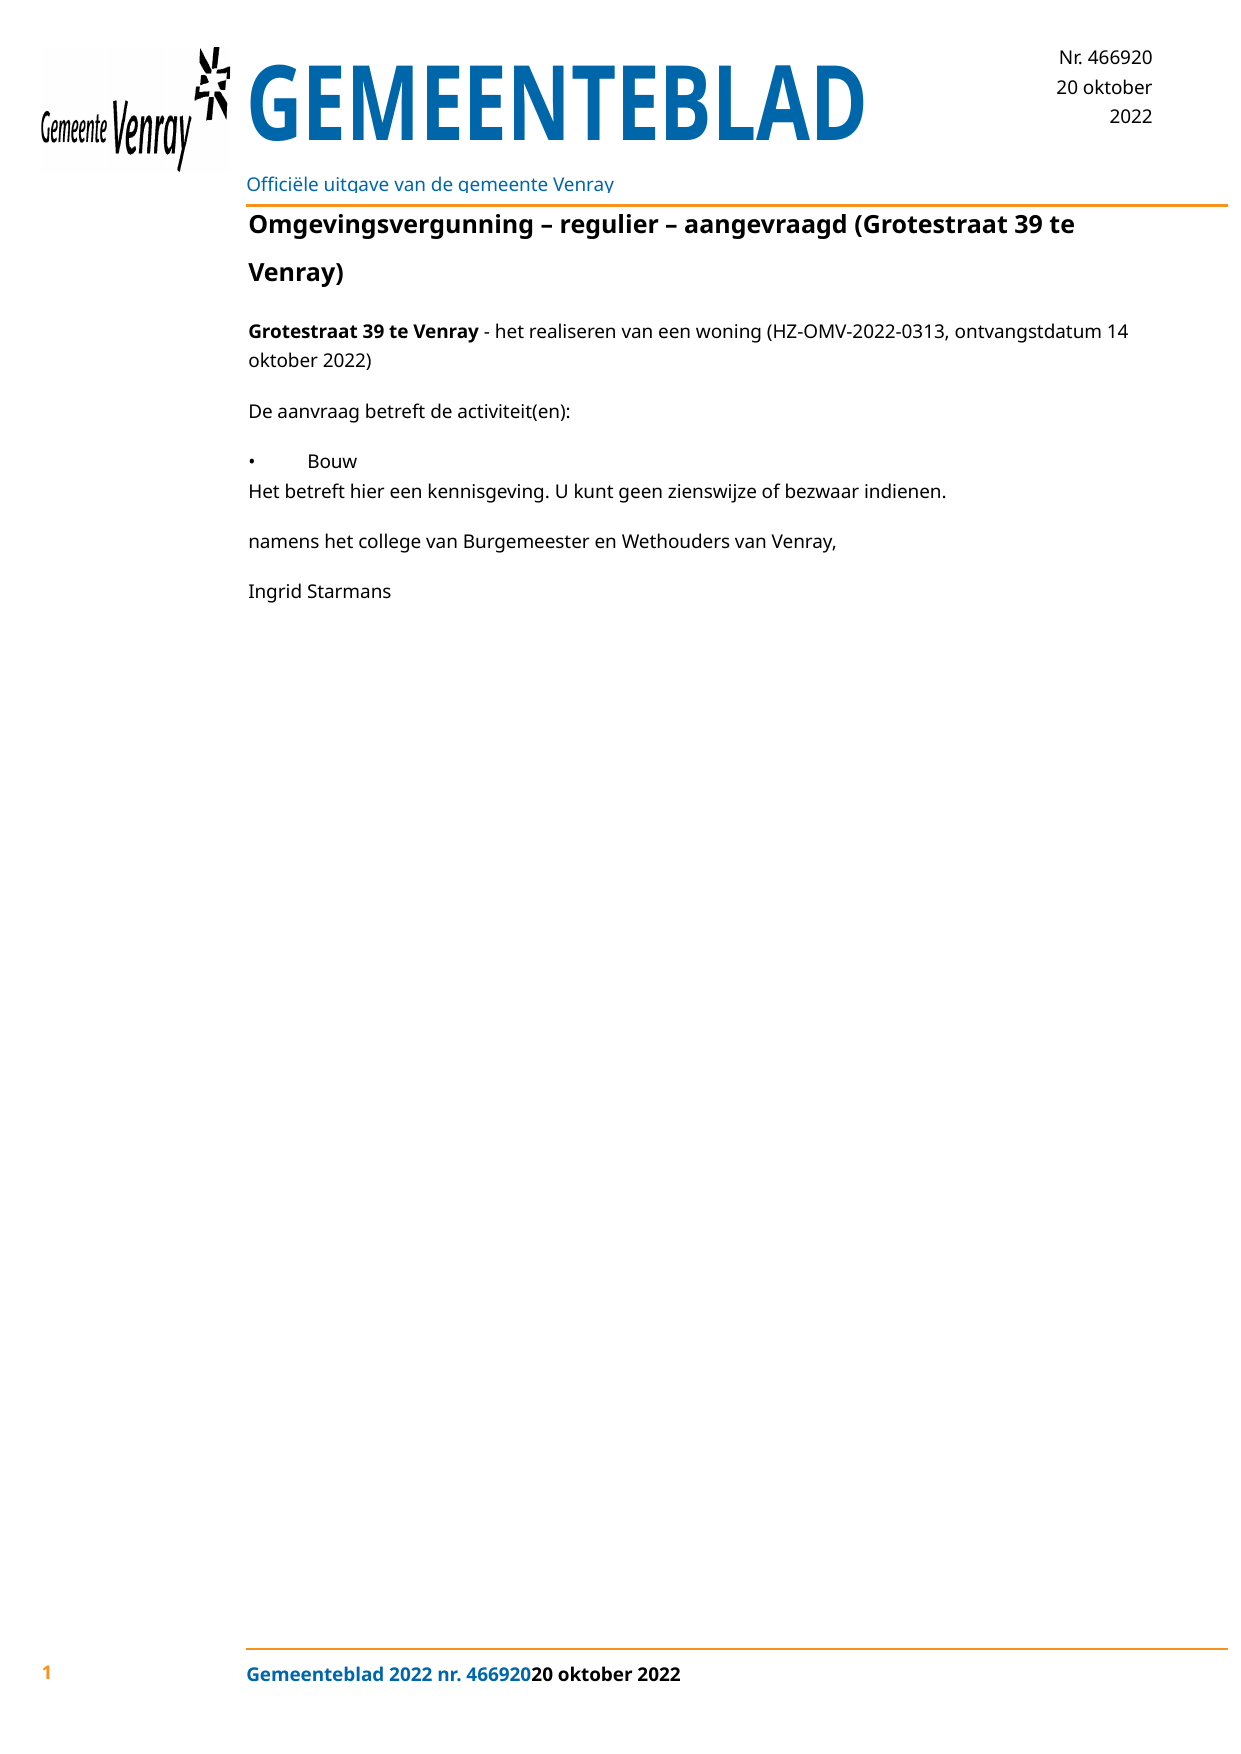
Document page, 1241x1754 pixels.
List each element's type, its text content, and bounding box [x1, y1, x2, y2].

text De aanvraag betreft de activiteit(en): [248, 398, 1152, 424]
text namens het college van Burgemeester en Wethouders van Venray, [248, 528, 1152, 554]
text Ingrid Starmans [248, 579, 1152, 604]
list Bouw [248, 448, 1152, 474]
text Omgevingsvergunning – regulier – aangevraagd (Grotestraat 39 te Venray) [248, 207, 1152, 288]
text Het betreft hier een kennisgeving. U kunt geen zienswijze of bezwaar indienen. [248, 478, 1152, 504]
picture [41, 47, 231, 172]
text Grotestraat 39 te Venray - het realiseren van een woning (HZ-OMV-2022-0313, ontvangstdatum 14 oktober 2022) [248, 318, 1152, 373]
